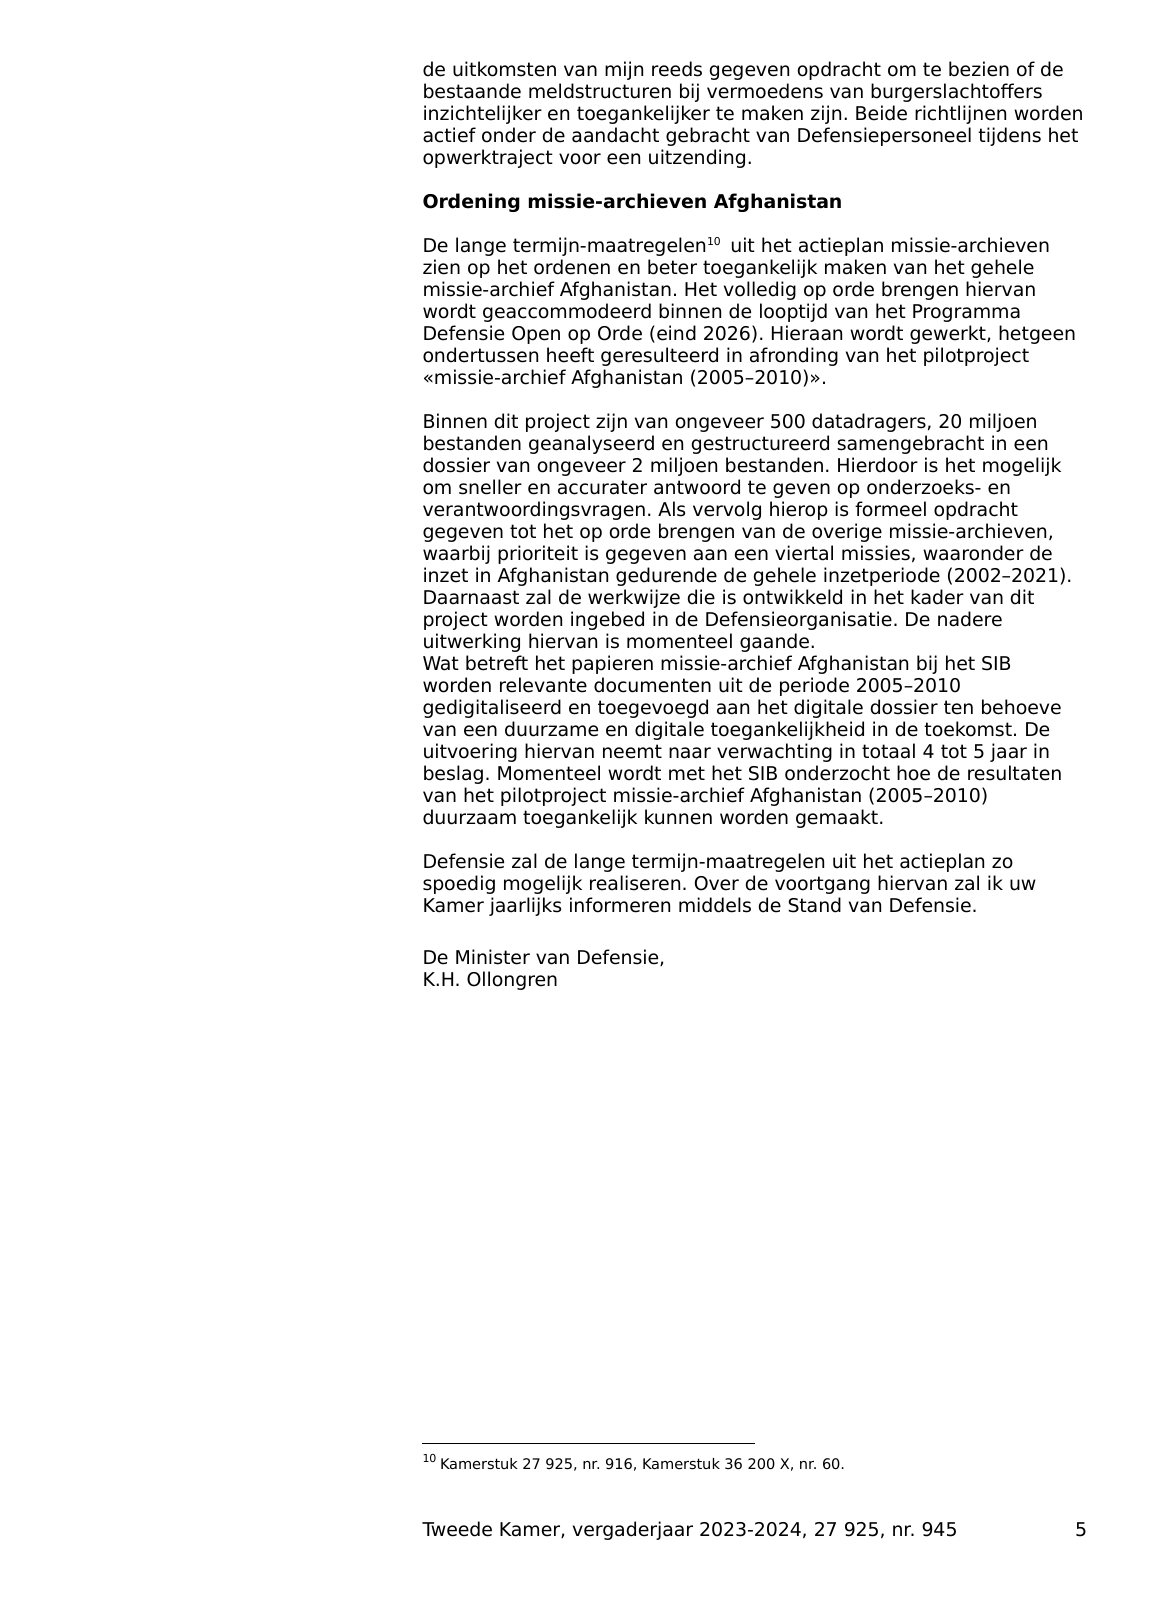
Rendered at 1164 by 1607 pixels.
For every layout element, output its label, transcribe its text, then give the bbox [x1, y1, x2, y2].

text De lange termijn-maatregelen uit het actieplan missie-archieven zien op het ordenen en beter toegankelijk maken van het gehele missie-archief Afghanistan. Het volledig op orde brengen hiervan wordt geaccommodeerd binnen de looptijd van het Programma Defensie Open op Orde (eind 2026). Hieraan wordt gewerkt, hetgeen ondertussen heeft geresulteerd in afronding van het pilotproject «missie-archief Afghanistan (2005–2010)». [422, 235, 1087, 389]
text De Minister van Defensie, K.H. Ollongren [422, 947, 1087, 991]
text Wat betreft het papieren missie-archief Afghanistan bij het SIB worden relevante documenten uit de periode 2005–2010 gedigitaliseerd en toegevoegd aan het digitale dossier ten behoeve van een duurzame en digitale toegankelijkheid in de toekomst. De uitvoering hiervan neemt naar verwachting in totaal 4 tot 5 jaar in beslag. Momenteel wordt met het SIB onderzocht hoe de resultaten van het pilotproject missie-archief Afghanistan (2005–2010) duurzaam toegankelijk kunnen worden gemaakt. [422, 653, 1087, 829]
text Binnen dit project zijn van ongeveer 500 datadragers, 20 miljoen bestanden geanalyseerd en gestructureerd samengebracht in een dossier van ongeveer 2 miljoen bestanden. Hierdoor is het mogelijk om sneller en accurater antwoord te geven op onderzoeks- en verantwoordingsvragen. Als vervolg hierop is formeel opdracht gegeven tot het op orde brengen van de overige missie-archieven, waarbij prioriteit is gegeven aan een viertal missies, waaronder de inzet in Afghanistan gedurende de gehele inzetperiode (2002–2021). Daarnaast zal de werkwijze die is ontwikkeld in het kader van dit project worden ingebed in de Defensieorganisatie. De nadere uitwerking hiervan is momenteel gaande. [422, 411, 1087, 653]
text de uitkomsten van mijn reeds gegeven opdracht om te bezien of de bestaande meldstructuren bij vermoedens van burgerslachtoffers inzichtelijker en toegankelijker te maken zijn. Beide richtlijnen worden actief onder de aandacht gebracht van Defensiepersoneel tijdens het opwerktraject voor een uitzending. [422, 59, 1087, 169]
text Kamerstuk 27 925, nr. 916, Kamerstuk 36 200 X, nr. 60. [422, 1452, 1087, 1474]
subtitle Ordening missie-archieven Afghanistan [422, 191, 1087, 213]
text Defensie zal de lange termijn-maatregelen uit het actieplan zo spoedig mogelijk realiseren. Over de voortgang hiervan zal ik uw Kamer jaarlijks informeren middels de Stand van Defensie. [422, 851, 1087, 917]
